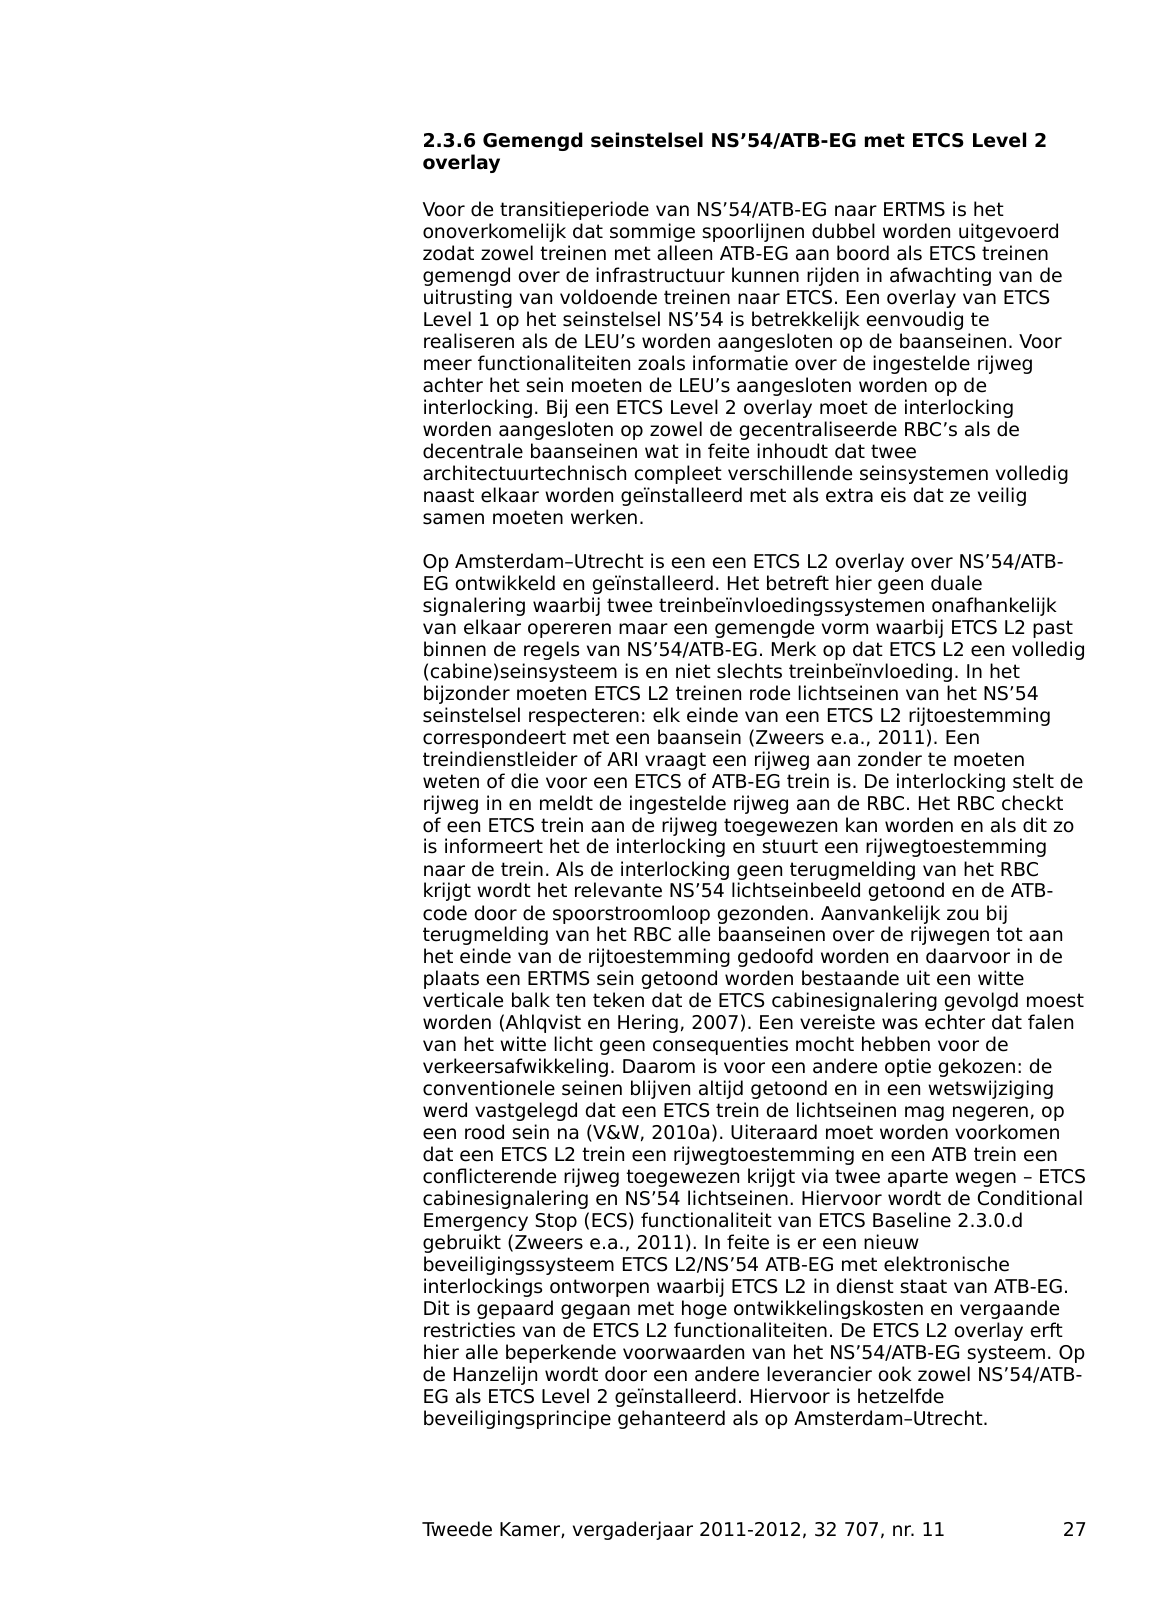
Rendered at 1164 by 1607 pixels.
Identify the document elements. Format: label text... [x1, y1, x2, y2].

text Op Amsterdam–Utrecht is een een ETCS L2 overlay over NS’54/ATB-EG ontwikkeld en geïnstalleerd. Het betreft hier geen duale signalering waarbij twee treinbeïnvloedingssystemen onafhankelijk van elkaar opereren maar een gemengde vorm waarbij ETCS L2 past binnen de regels van NS’54/ATB-EG. Merk op dat ETCS L2 een volledig (cabine)seinsysteem is en niet slechts treinbeïnvloeding. In het bijzonder moeten ETCS L2 treinen rode lichtseinen van het NS’54 seinstelsel respecteren: elk einde van een ETCS L2 rijtoestemming correspondeert met een baansein (Zweers e.a., 2011). Een treindienstleider of ARI vraagt een rijweg aan zonder te moeten weten of die voor een ETCS of ATB-EG trein is. De interlocking stelt de rijweg in en meldt de ingestelde rijweg aan de RBC. Het RBC checkt of een ETCS trein aan de rijweg toegewezen kan worden en als dit zo is informeert het de interlocking en stuurt een rijwegtoestemming naar de trein. Als de interlocking geen terugmelding van het RBC krijgt wordt het relevante NS’54 lichtseinbeeld getoond en de ATB-code door de spoorstroomloop gezonden. Aanvankelijk zou bij terugmelding van het RBC alle baanseinen over de rijwegen tot aan het einde van de rijtoestemming gedoofd worden en daarvoor in de plaats een ERTMS sein getoond worden bestaande uit een witte verticale balk ten teken dat de ETCS cabinesignalering gevolgd moest worden (Ahlqvist en Hering, 2007). Een vereiste was echter dat falen van het witte licht geen consequenties mocht hebben voor de verkeersafwikkeling. Daarom is voor een andere optie gekozen: de conventionele seinen blijven altijd getoond en in een wetswijziging werd vastgelegd dat een ETCS trein de lichtseinen mag negeren, op een rood sein na (V&W, 2010a). Uiteraard moet worden voorkomen dat een ETCS L2 trein een rijwegtoestemming en een ATB trein een conflicterende rijweg toegewezen krijgt via twee aparte wegen – ETCS cabinesignalering en NS’54 lichtseinen. Hiervoor wordt de Conditional Emergency Stop (ECS) functionaliteit van ETCS Baseline 2.3.0.d gebruikt (Zweers e.a., 2011). In feite is er een nieuw beveiligingssysteem ETCS L2/NS’54 ATB-EG met elektronische interlockings ontworpen waarbij ETCS L2 in dienst staat van ATB-EG. Dit is gepaard gegaan met hoge ontwikkelingskosten en vergaande restricties van de ETCS L2 functionaliteiten. De ETCS L2 overlay erft hier alle beperkende voorwaarden van het NS’54/ATB-EG systeem. Op de Hanzelijn wordt door een andere leverancier ook zowel NS’54/ATB-EG als ETCS Level 2 geïnstalleerd. Hiervoor is hetzelfde beveiligingsprincipe gehanteerd als op Amsterdam–Utrecht. [422, 551, 1087, 1430]
subtitle 2.3.6 Gemengd seinstelsel NS’54/ATB-EG met ETCS Level 2 overlay [422, 130, 1087, 174]
text Voor de transitieperiode van NS’54/ATB-EG naar ERTMS is het onoverkomelijk dat sommige spoorlijnen dubbel worden uitgevoerd zodat zowel treinen met alleen ATB-EG aan boord als ETCS treinen gemengd over de infrastructuur kunnen rijden in afwachting van de uitrusting van voldoende treinen naar ETCS. Een overlay van ETCS Level 1 op het seinstelsel NS’54 is betrekkelijk eenvoudig te realiseren als de LEU’s worden aangesloten op de baanseinen. Voor meer functionaliteiten zoals informatie over de ingestelde rijweg achter het sein moeten de LEU’s aangesloten worden op de interlocking. Bij een ETCS Level 2 overlay moet de interlocking worden aangesloten op zowel de gecentraliseerde RBC’s als de decentrale baanseinen wat in feite inhoudt dat twee architectuurtechnisch compleet verschillende seinsystemen volledig naast elkaar worden geïnstalleerd met als extra eis dat ze veilig samen moeten werken. [422, 199, 1087, 528]
